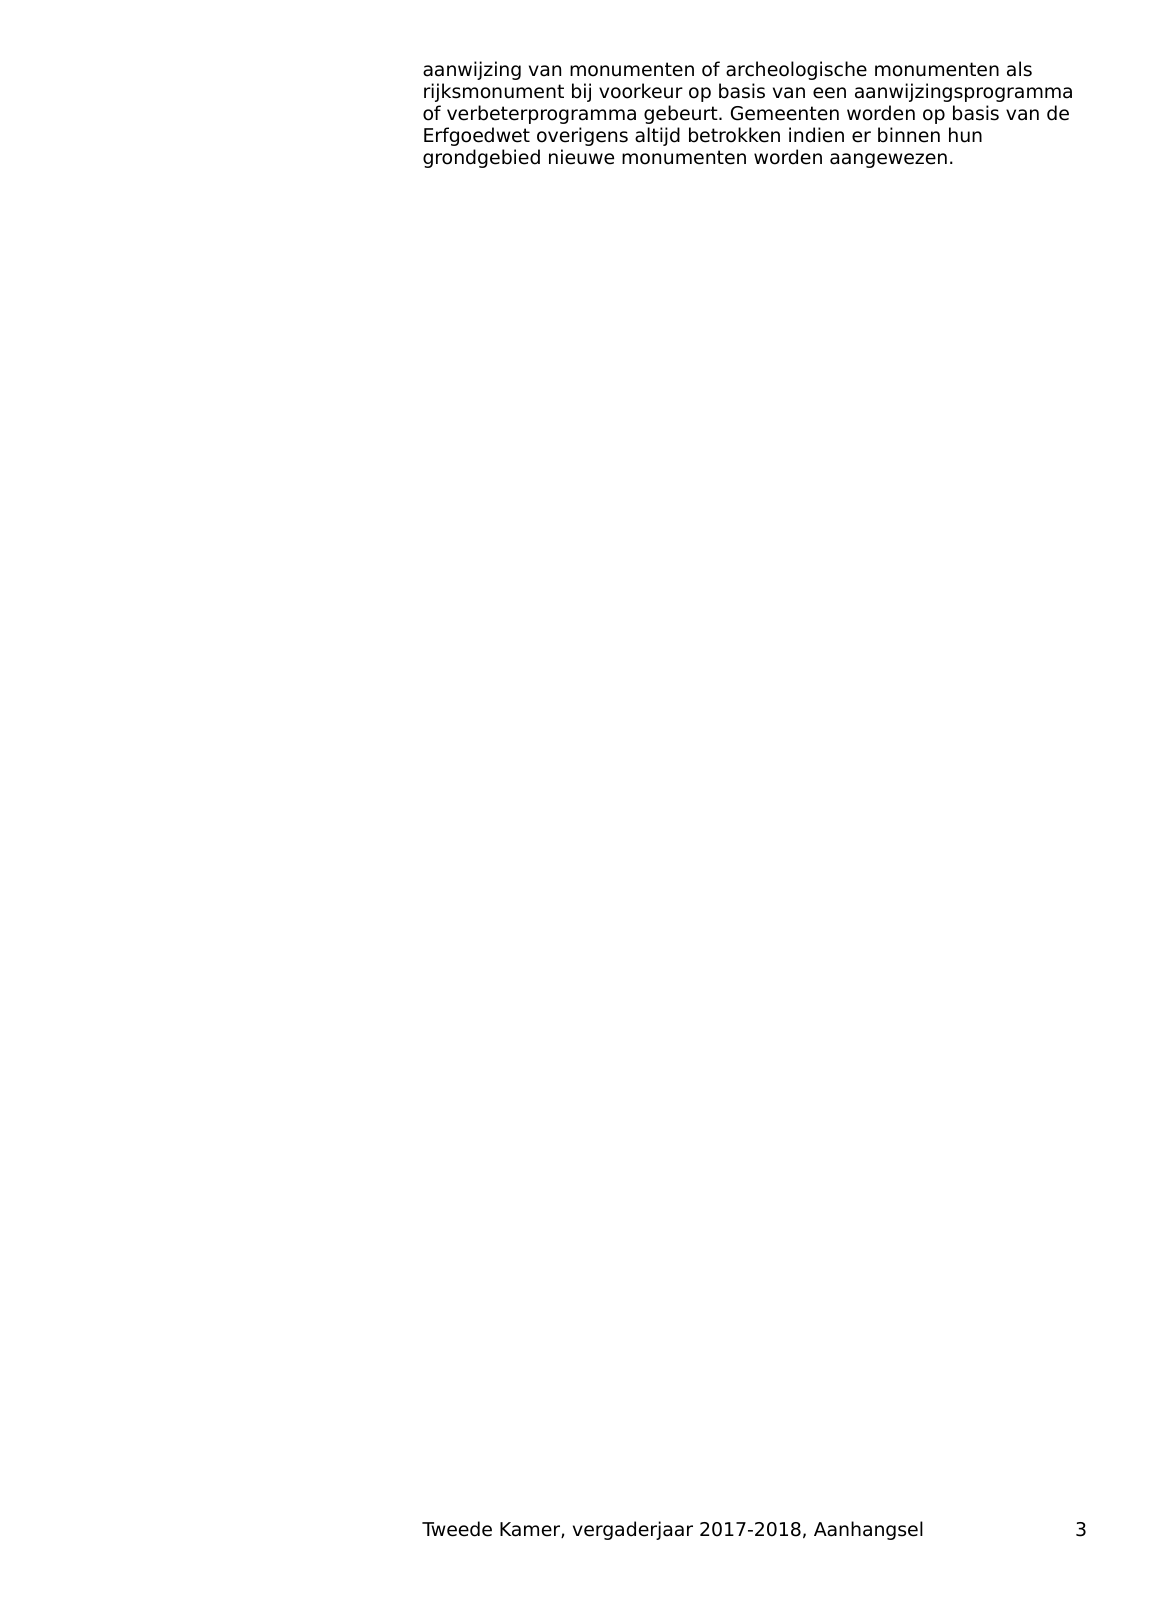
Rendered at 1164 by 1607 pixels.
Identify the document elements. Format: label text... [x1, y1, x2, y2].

text aanwijzing van monumenten of archeologische monumenten als rijksmonument bij voorkeur op basis van een aanwijzingsprogramma of verbeterprogramma gebeurt. Gemeenten worden op basis van de Erfgoedwet overigens altijd betrokken indien er binnen hun grondgebied nieuwe monumenten worden aangewezen. [422, 59, 1087, 169]
